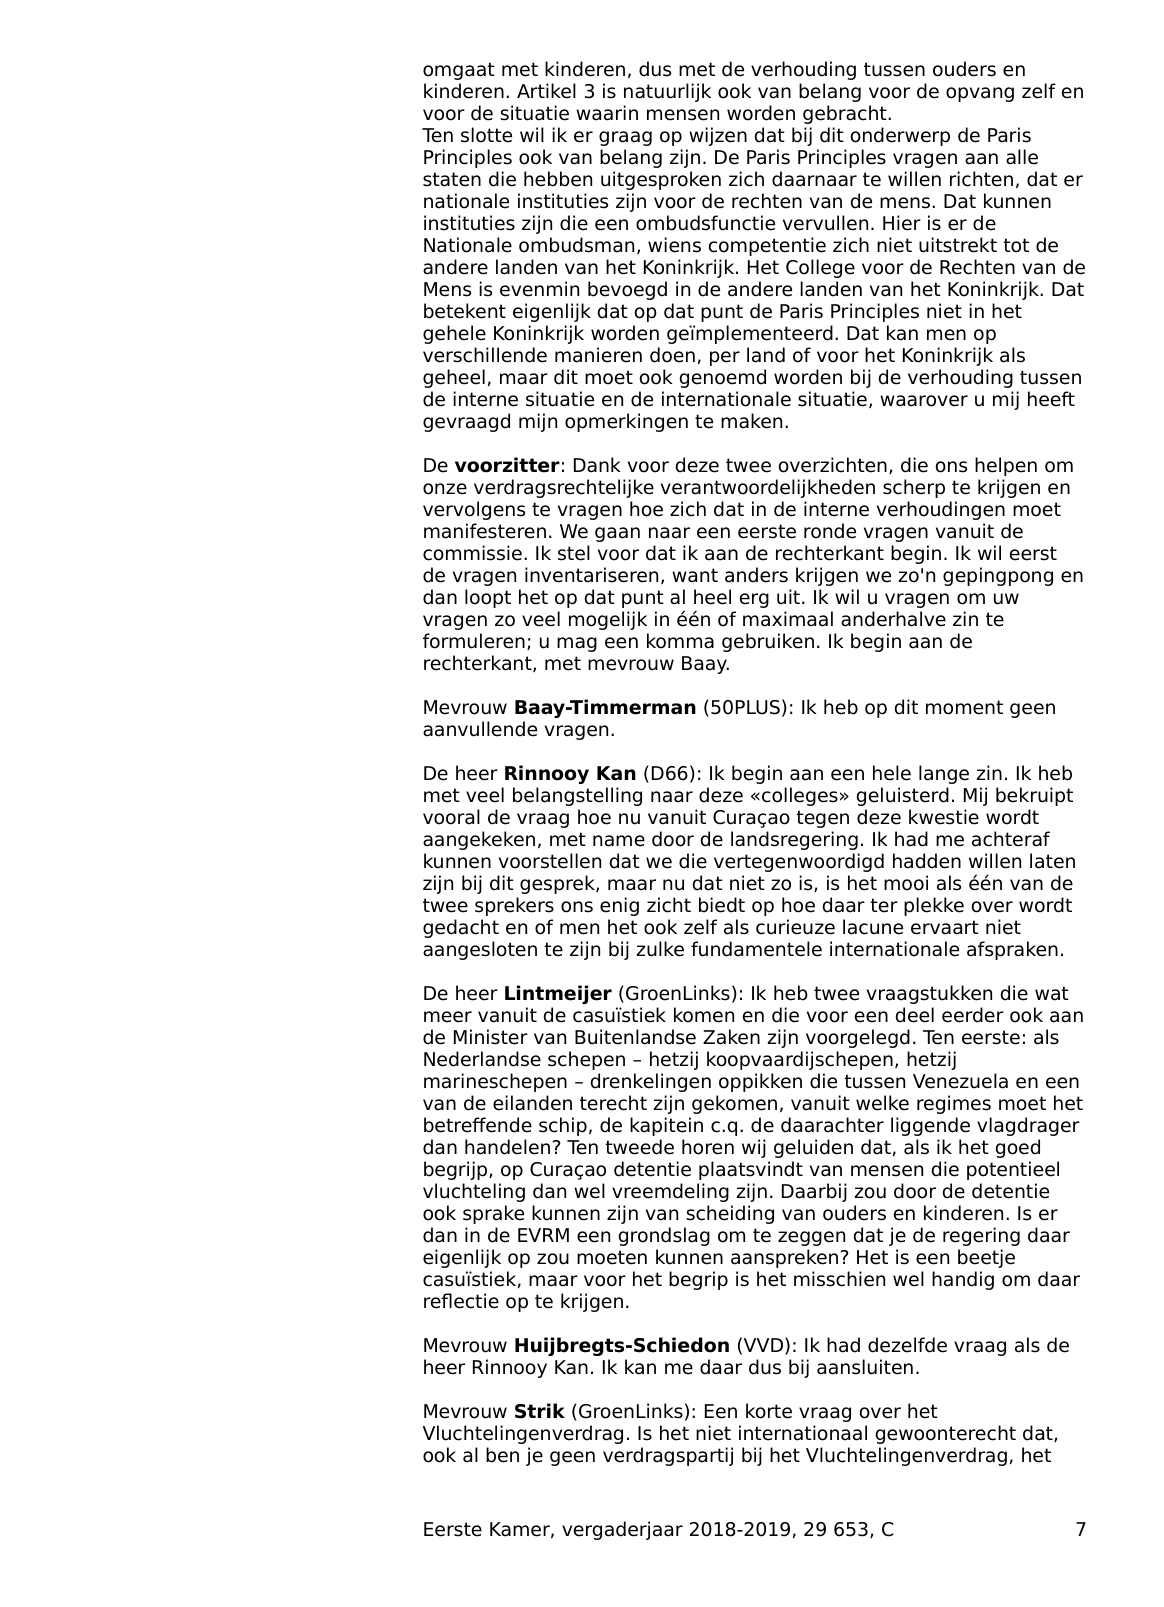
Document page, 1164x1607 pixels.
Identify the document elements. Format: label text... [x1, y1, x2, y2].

text omgaat met kinderen, dus met de verhouding tussen ouders en kinderen. Artikel 3 is natuurlijk ook van belang voor de opvang zelf en voor de situatie waarin mensen worden gebracht. [422, 59, 1087, 125]
text Mevrouw Huijbregts-Schiedon (VVD): Ik had dezelfde vraag als de heer Rinnooy Kan. Ik kan me daar dus bij aansluiten. [422, 1335, 1087, 1379]
text Ten slotte wil ik er graag op wijzen dat bij dit onderwerp de Paris Principles ook van belang zijn. De Paris Principles vragen aan alle staten die hebben uitgesproken zich daarnaar te willen richten, dat er nationale instituties zijn voor de rechten van de mens. Dat kunnen instituties zijn die een ombudsfunctie vervullen. Hier is er de Nationale ombudsman, wiens competentie zich niet uitstrekt tot de andere landen van het Koninkrijk. Het College voor de Rechten van de Mens is evenmin bevoegd in de andere landen van het Koninkrijk. Dat betekent eigenlijk dat op dat punt de Paris Principles niet in het gehele Koninkrijk worden geïmplementeerd. Dat kan men op verschillende manieren doen, per land of voor het Koninkrijk als geheel, maar dit moet ook genoemd worden bij de verhouding tussen de interne situatie en de internationale situatie, waarover u mij heeft gevraagd mijn opmerkingen te maken. [422, 125, 1087, 433]
text De heer Rinnooy Kan (D66): Ik begin aan een hele lange zin. Ik heb met veel belangstelling naar deze «colleges» geluisterd. Mij bekruipt vooral de vraag hoe nu vanuit Curaçao tegen deze kwestie wordt aangekeken, met name door de landsregering. Ik had me achteraf kunnen voorstellen dat we die vertegenwoordigd hadden willen laten zijn bij dit gesprek, maar nu dat niet zo is, is het mooi als één van de twee sprekers ons enig zicht biedt op hoe daar ter plekke over wordt gedacht en of men het ook zelf als curieuze lacune ervaart niet aangesloten te zijn bij zulke fundamentele internationale afspraken. [422, 763, 1087, 961]
text De voorzitter: Dank voor deze twee overzichten, die ons helpen om onze verdragsrechtelijke verantwoordelijkheden scherp te krijgen en vervolgens te vragen hoe zich dat in de interne verhoudingen moet manifesteren. We gaan naar een eerste ronde vragen vanuit de commissie. Ik stel voor dat ik aan de rechterkant begin. Ik wil eerst de vragen inventariseren, want anders krijgen we zo'n gepingpong en dan loopt het op dat punt al heel erg uit. Ik wil u vragen om uw vragen zo veel mogelijk in één of maximaal anderhalve zin te formuleren; u mag een komma gebruiken. Ik begin aan de rechterkant, met mevrouw Baay. [422, 455, 1087, 675]
text De heer Lintmeijer (GroenLinks): Ik heb twee vraagstukken die wat meer vanuit de casuïstiek komen en die voor een deel eerder ook aan de Minister van Buitenlandse Zaken zijn voorgelegd. Ten eerste: als Nederlandse schepen – hetzij koopvaardijschepen, hetzij marineschepen – drenkelingen oppikken die tussen Venezuela en een van de eilanden terecht zijn gekomen, vanuit welke regimes moet het betreffende schip, de kapitein c.q. de daarachter liggende vlagdrager dan handelen? Ten tweede horen wij geluiden dat, als ik het goed begrijp, op Curaçao detentie plaatsvindt van mensen die potentieel vluchteling dan wel vreemdeling zijn. Daarbij zou door de detentie ook sprake kunnen zijn van scheiding van ouders en kinderen. Is er dan in de EVRM een grondslag om te zeggen dat je de regering daar eigenlijk op zou moeten kunnen aanspreken? Het is een beetje casuïstiek, maar voor het begrip is het misschien wel handig om daar reflectie op te krijgen. [422, 983, 1087, 1313]
text Mevrouw Strik (GroenLinks): Een korte vraag over het Vluchtelingenverdrag. Is het niet internationaal gewoonterecht dat, ook al ben je geen verdragspartij bij het Vluchtelingenverdrag, het [422, 1401, 1087, 1467]
text Mevrouw Baay-Timmerman (50PLUS): Ik heb op dit moment geen aanvullende vragen. [422, 697, 1087, 741]
